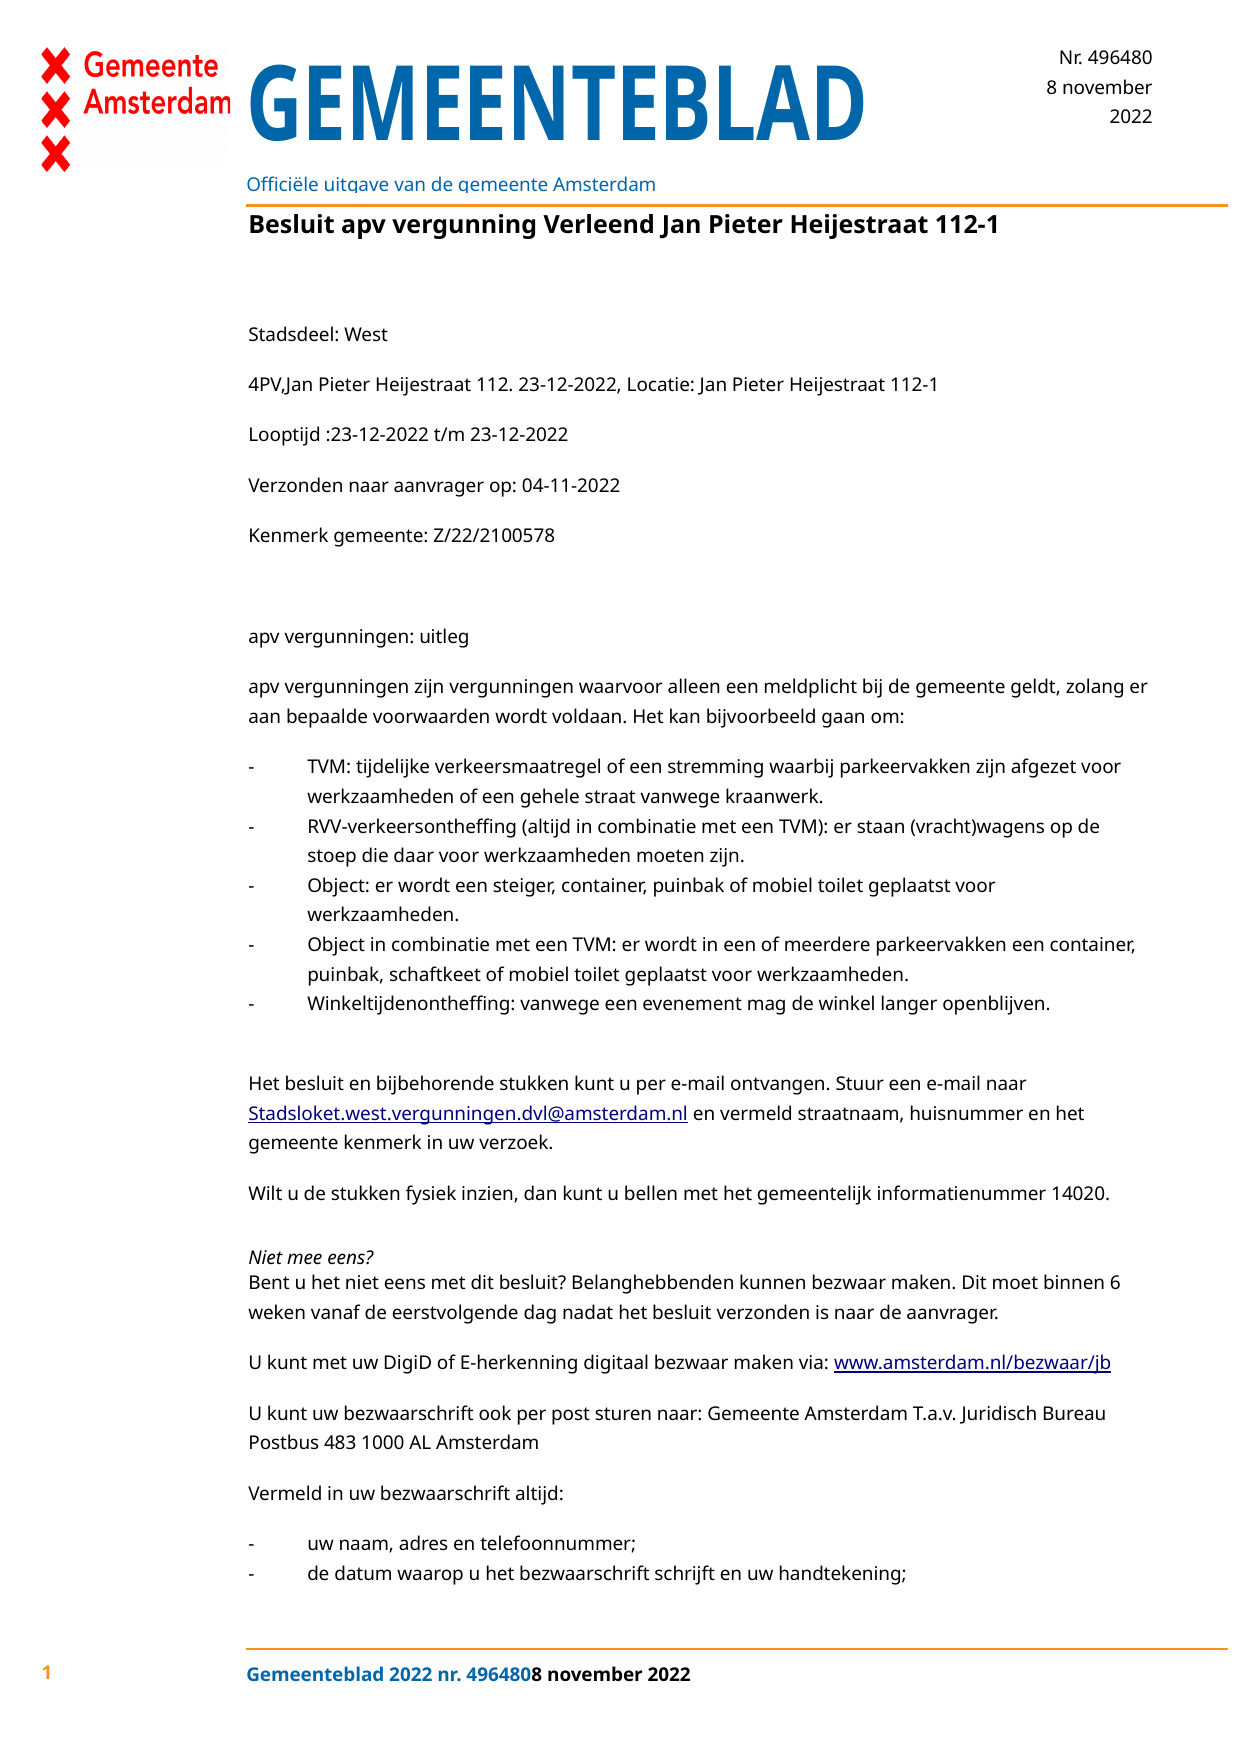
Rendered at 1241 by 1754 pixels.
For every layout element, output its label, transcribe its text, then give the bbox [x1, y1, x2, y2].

text Besluit apv vergunning Verleend Jan Pieter Heijestraat 112-1 [248, 207, 1152, 241]
picture [41, 47, 231, 172]
text U kunt uw bezwaarschrift ook per post sturen naar: Gemeente Amsterdam T.a.v. Juridisch Bureau Postbus 483 1000 AL Amsterdam [248, 1400, 1152, 1455]
text 4PV,Jan Pieter Heijestraat 112. 23-12-2022, Locatie: Jan Pieter Heijestraat 112-1 [248, 371, 1152, 397]
text Vermeld in uw bezwaarschrift altijd: [248, 1480, 1152, 1506]
text apv vergunningen zijn vergunningen waarvoor alleen een meldplicht bij de gemeente geldt, zolang er aan bepaalde voorwaarden wordt voldaan. Het kan bijvoorbeeld gaan om: [248, 674, 1152, 729]
list RVV-verkeersontheffing (altijd in combinatie met een TVM): er staan (vracht)wagens op de stoep die daar voor werkzaamheden moeten zijn. [248, 813, 1152, 868]
list TVM: tijdelijke verkeersmaatregel of een stremming waarbij parkeervakken zijn afgezet voor werkzaamheden of een gehele straat vanwege kraanwerk. [248, 754, 1152, 809]
list Object in combinatie met een TVM: er wordt in een of meerdere parkeervakken een container, puinbak, schaftkeet of mobiel toilet geplaatst voor werkzaamheden. [248, 931, 1152, 986]
text Wilt u de stukken fysiek inzien, dan kunt u bellen met het gemeentelijk informatienummer 14020. [248, 1180, 1152, 1206]
list Object: er wordt een steiger, container, puinbak of mobiel toilet geplaatst voor werkzaamheden. [248, 872, 1152, 927]
text Verzonden naar aanvrager op: 04-11-2022 [248, 472, 1152, 498]
text U kunt met uw DigiD of E-herkenning digitaal bezwaar maken via: www.amsterdam.nl/bezwaar/jb [248, 1349, 1152, 1375]
text Het besluit en bijbehorende stukken kunt u per e-mail ontvangen. Stuur een e-mail naar Stadsloket.west.vergunningen.dvl@amsterdam.nl en vermeld straatnaam, huisnummer en het gemeente kenmerk in uw verzoek. [248, 1070, 1152, 1155]
list Winkeltijdenontheffing: vanwege een evenement mag de winkel langer openblijven. [248, 990, 1152, 1016]
text Bent u het niet eens met dit besluit? Belanghebbenden kunnen bezwaar maken. Dit moet binnen 6 weken vanaf de eerstvolgende dag nadat het besluit verzonden is naar de aanvrager. [248, 1269, 1152, 1325]
text Looptijd :23-12-2022 t/m 23-12-2022 [248, 422, 1152, 447]
list de datum waarop u het bezwaarschrift schrijft en uw handtekening; [248, 1560, 1152, 1586]
list uw naam, adres en telefoonnummer; [248, 1530, 1152, 1556]
text Niet mee eens? [248, 1244, 1152, 1269]
text apv vergunningen: uitleg [248, 623, 1152, 649]
text Kenmerk gemeente: Z/22/2100578 [248, 522, 1152, 548]
text Stadsdeel: West [248, 321, 1152, 346]
